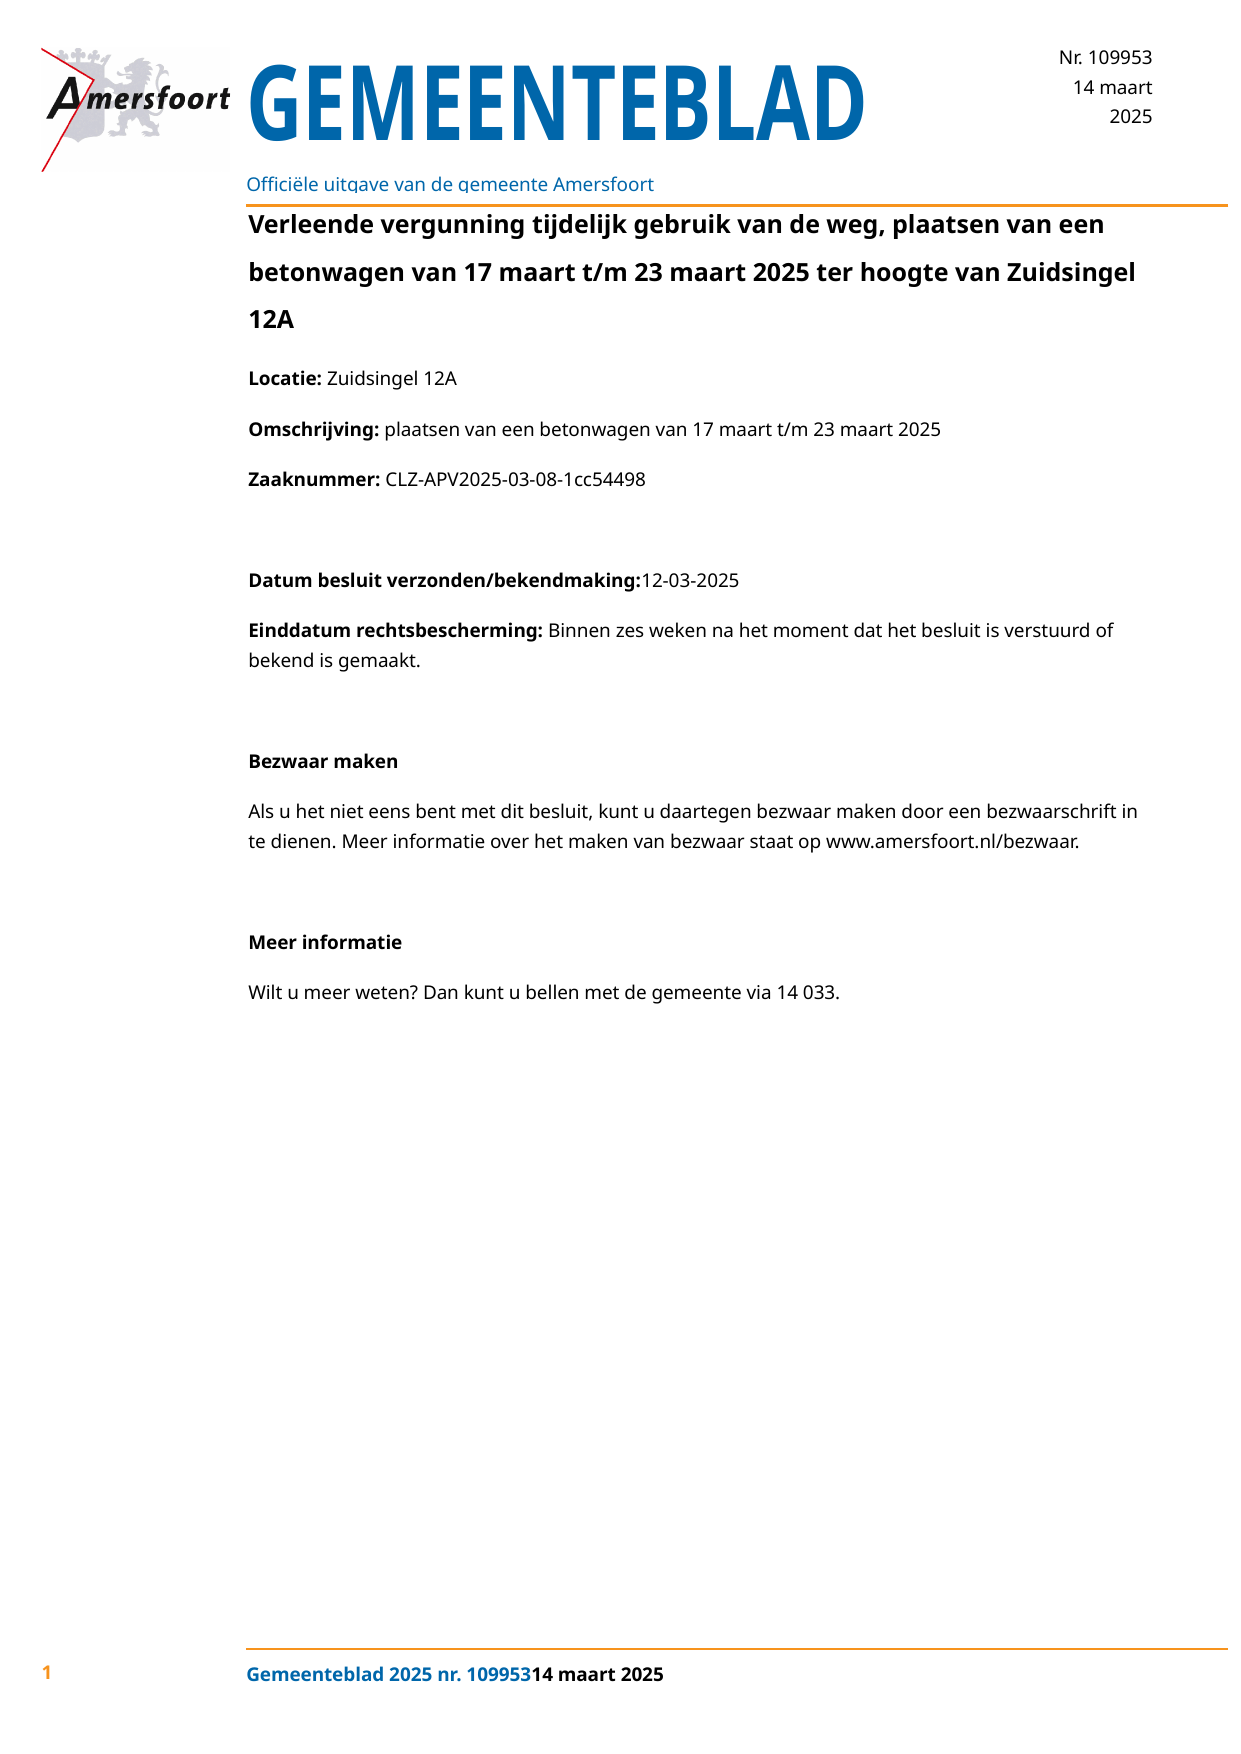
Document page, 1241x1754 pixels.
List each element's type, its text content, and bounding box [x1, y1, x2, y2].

text Omschrijving: plaatsen van een betonwagen van 17 maart t/m 23 maart 2025 [248, 416, 1152, 442]
text Verleende vergunning tijdelijk gebruik van de weg, plaatsen van een betonwagen van 17 maart t/m 23 maart 2025 ter hoogte van Zuidsingel 12A [248, 207, 1152, 336]
text Datum besluit verzonden/bekendmaking:12-03-2025 [248, 567, 1152, 593]
text Einddatum rechtsbescherming: Binnen zes weken na het moment dat het besluit is verstuurd of bekend is gemaakt. [248, 618, 1152, 673]
text Als u het niet eens bent met dit besluit, kunt u daartegen bezwaar maken door een bezwaarschrift in te dienen. Meer informatie over het maken van bezwaar staat op www.amersfoort.nl/bezwaar. [248, 798, 1152, 854]
text Meer informatie [248, 929, 1152, 954]
text Locatie: Zuidsingel 12A [248, 366, 1152, 391]
text Zaaknummer: CLZ-APV2025-03-08-1cc54498 [248, 466, 1152, 492]
picture [41, 47, 231, 172]
text Wilt u meer weten? Dan kunt u bellen met de gemeente via 14 033. [248, 979, 1152, 1005]
text Bezwaar maken [248, 748, 1152, 774]
